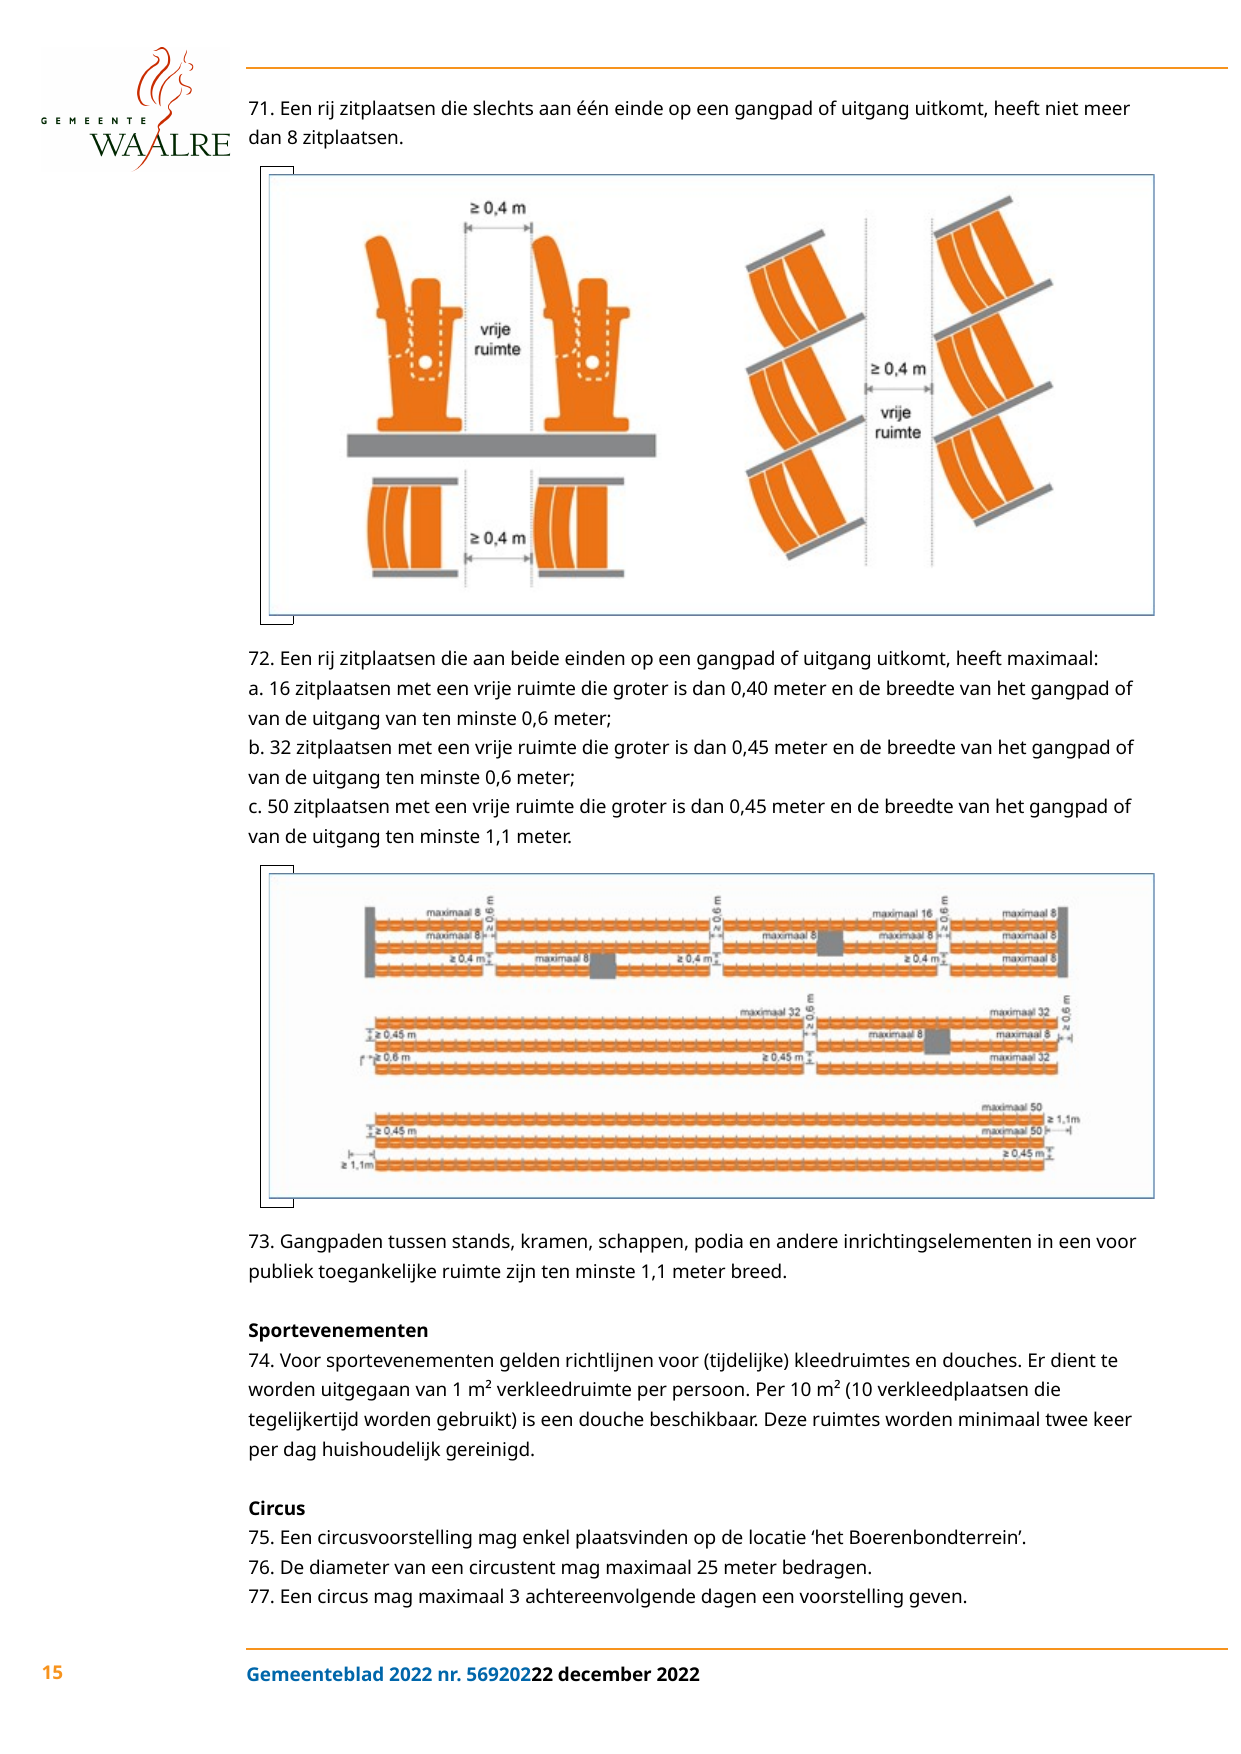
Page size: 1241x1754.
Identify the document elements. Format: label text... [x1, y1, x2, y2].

text 75. Een circusvoorstelling mag enkel plaatsvinden op de locatie ‘het Boerenbondterrein’. [248, 1524, 1152, 1550]
text 76. De diameter van een circustent mag maximaal 25 meter bedragen. [248, 1554, 1152, 1580]
text c. 50 zitplaatsen met een vrije ruimte die groter is dan 0,45 meter en de breedte van het gangpad of van de uitgang ten minste 1,1 meter. [248, 793, 1152, 849]
text 77. Een circus mag maximaal 3 achtereenvolgende dagen een voorstelling geven. [248, 1584, 1152, 1609]
text Circus [248, 1495, 1152, 1521]
text 73. Gangpaden tussen stands, kramen, schappen, podia en andere inrichtingselementen in een voor publiek toegankelijke ruimte zijn ten minste 1,1 meter breed. [248, 1229, 1152, 1284]
text 71. Een rij zitplaatsen die slechts aan één einde op een gangpad of uitgang uitkomt, heeft niet meer dan 8 zitplaatsen. [248, 95, 1152, 150]
text 72. Een rij zitplaatsen die aan beide einden op een gangpad of uitgang uitkomt, heeft maximaal: [248, 646, 1152, 671]
text b. 32 zitplaatsen met een vrije ruimte die groter is dan 0,45 meter en de breedte van het gangpad of van de uitgang ten minste 0,6 meter; [248, 734, 1152, 790]
picture [41, 47, 231, 172]
text 74. Voor sportevenementen gelden richtlijnen voor (tijdelijke) kleedruimtes en douches. Er dient te worden uitgegaan van 1 m² verkleedruimte per persoon. Per 10 m² (10 verkleedplaatsen die tegelijkertijd worden gebruikt) is een douche beschikbaar. Deze ruimtes worden minimaal twee keer per dag huishoudelijk gereinigd. [248, 1347, 1152, 1461]
picture [268, 174, 1155, 616]
text a. 16 zitplaatsen met een vrije ruimte die groter is dan 0,40 meter en de breedte van het gangpad of van de uitgang van ten minste 0,6 meter; [248, 675, 1152, 731]
text Sportevenementen [248, 1317, 1152, 1343]
picture [268, 873, 1155, 1199]
